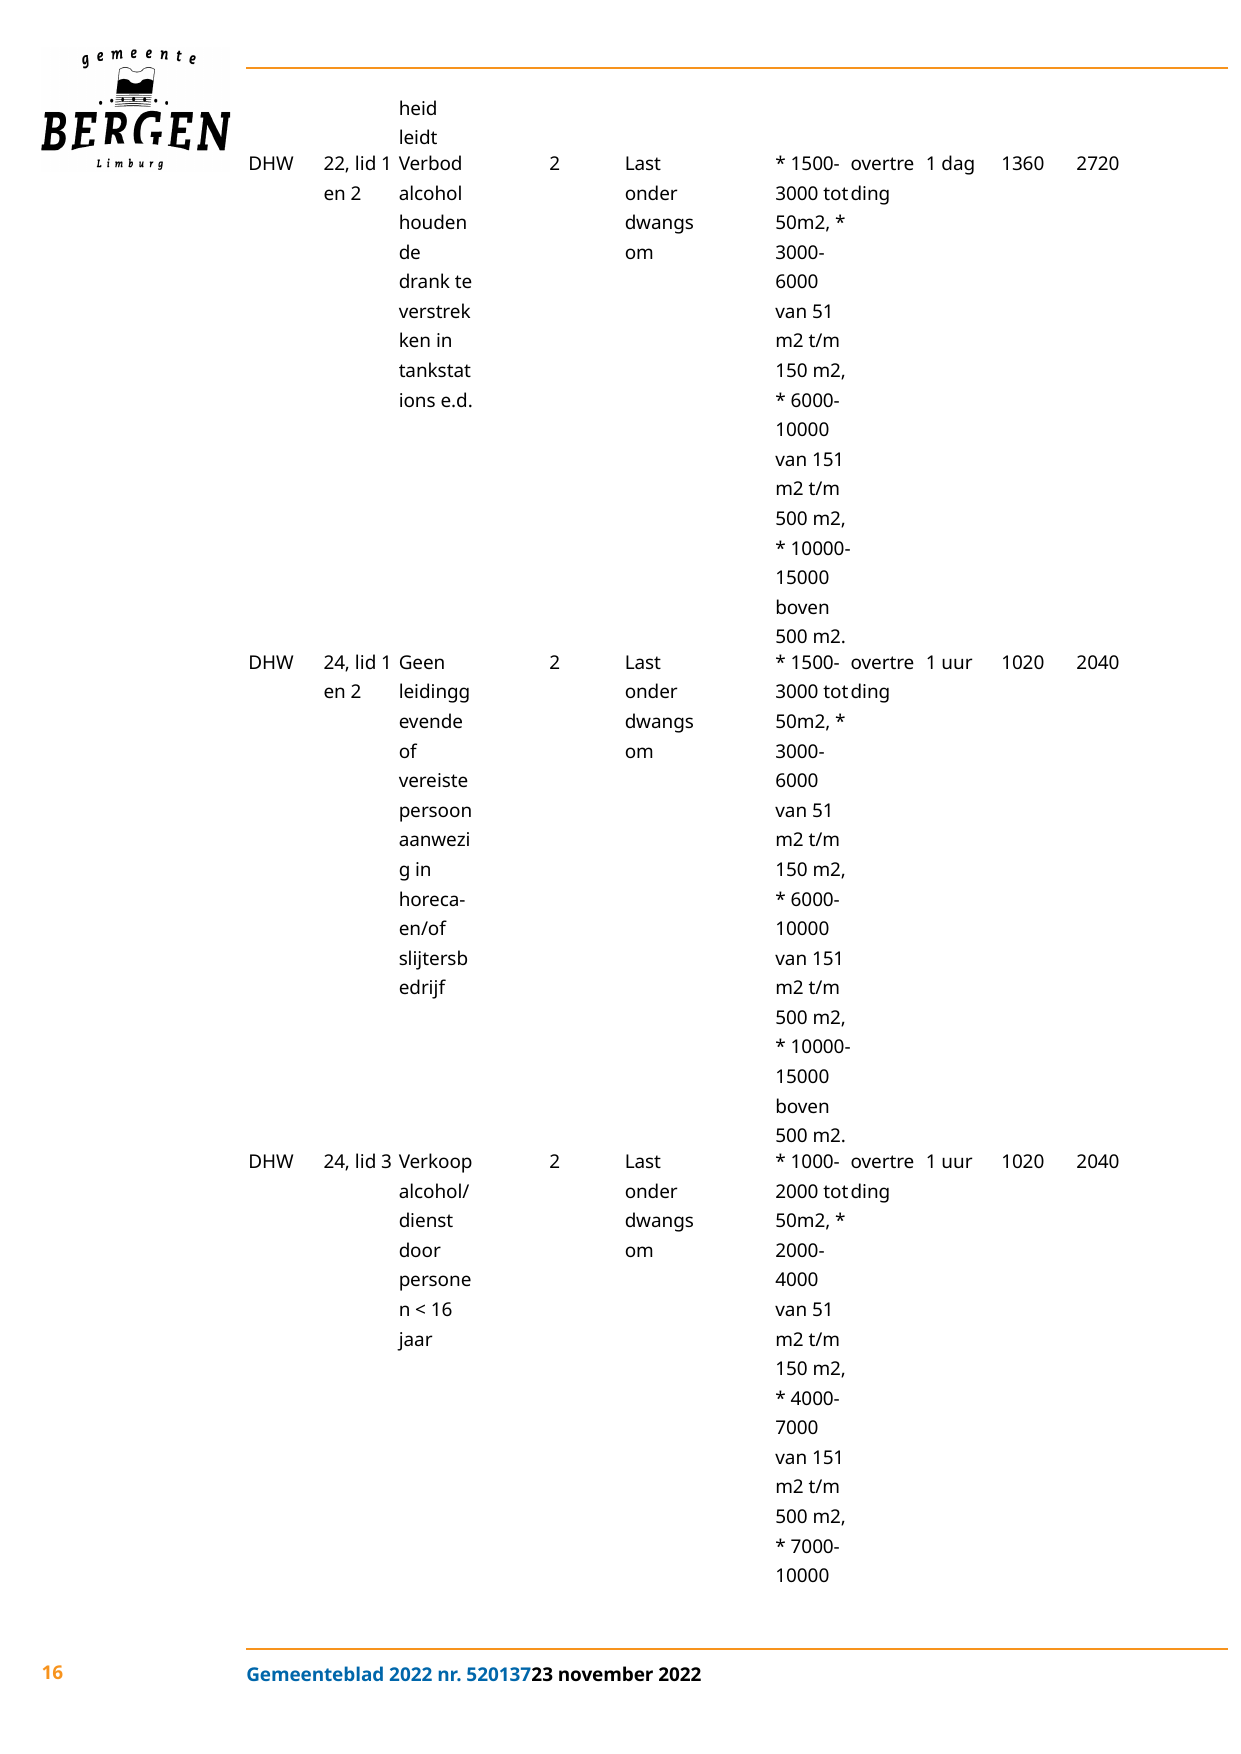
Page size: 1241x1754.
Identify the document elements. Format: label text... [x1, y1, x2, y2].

table_cell 1020 [1001, 1148, 1076, 1588]
table_cell DHW [248, 649, 323, 1148]
table_cell 1360 [1001, 150, 1076, 649]
table_cell [1001, 95, 1076, 150]
table_cell DHW [248, 1148, 323, 1588]
table_cell [625, 95, 700, 150]
table_cell 2 [549, 150, 624, 649]
table_cell [700, 649, 775, 1148]
table_cell * 1500-3000 tot 50m2, * 3000-6000 van 51 m2 t/m 150 m2, * 6000-10000 van 151 m2 t/m 500 m2, * 10000-15000 boven 500 m2. [775, 150, 850, 649]
table_cell 2720 [1076, 150, 1152, 649]
table_cell Geen leidinggevende of vereiste persoon aanwezig in horeca- en/of slijtersbedrijf [399, 649, 474, 1148]
table_cell [1076, 95, 1152, 150]
table_cell 2040 [1076, 1148, 1152, 1588]
table_cell [850, 95, 926, 150]
table_cell Verbod alcoholhoudende drank te verstrekken in tankstations e.d. [399, 150, 474, 649]
table_cell [474, 649, 549, 1148]
table_cell heid leidt [399, 95, 474, 150]
table_cell 1 uur [926, 649, 1001, 1148]
table_cell [474, 1148, 549, 1588]
table_cell overtreding [850, 1148, 926, 1588]
table_cell Verkoop alcohol/dienst door personen < 16 jaar [399, 1148, 474, 1588]
table_cell [549, 95, 624, 150]
table_cell 22, lid 1 en 2 [323, 150, 398, 649]
table_cell [323, 95, 398, 150]
table_cell [700, 95, 775, 150]
table_cell [700, 1148, 775, 1588]
table_cell [248, 95, 323, 150]
table_cell 2040 [1076, 649, 1152, 1148]
table_cell 1 uur [926, 1148, 1001, 1588]
table_cell 2 [549, 649, 624, 1148]
table_cell [474, 150, 549, 649]
table_cell [926, 95, 1001, 150]
table_cell 24, lid 3 [323, 1148, 398, 1588]
table_cell [775, 95, 850, 150]
table_cell overtreding [850, 150, 926, 649]
table_cell overtreding [850, 649, 926, 1148]
table_cell * 1000-2000 tot 50m2, * 2000-4000 van 51 m2 t/m 150 m2, * 4000-7000 van 151 m2 t/m 500 m2, * 7000-10000 [775, 1148, 850, 1588]
picture [41, 47, 231, 172]
table_cell DHW [248, 150, 323, 649]
table_cell [474, 95, 549, 150]
table_cell * 1500-3000 tot 50m2, * 3000-6000 van 51 m2 t/m 150 m2, * 6000-10000 van 151 m2 t/m 500 m2, * 10000-15000 boven 500 m2. [775, 649, 850, 1148]
table_cell 2 [549, 1148, 624, 1588]
table_cell Last onder dwangsom [625, 649, 700, 1148]
table_cell Last onder dwangsom [625, 150, 700, 649]
table_cell Last onder dwangsom [625, 1148, 700, 1588]
table_cell 1 dag [926, 150, 1001, 649]
table_cell 1020 [1001, 649, 1076, 1148]
table_cell [700, 150, 775, 649]
table_cell 24, lid 1 en 2 [323, 649, 398, 1148]
